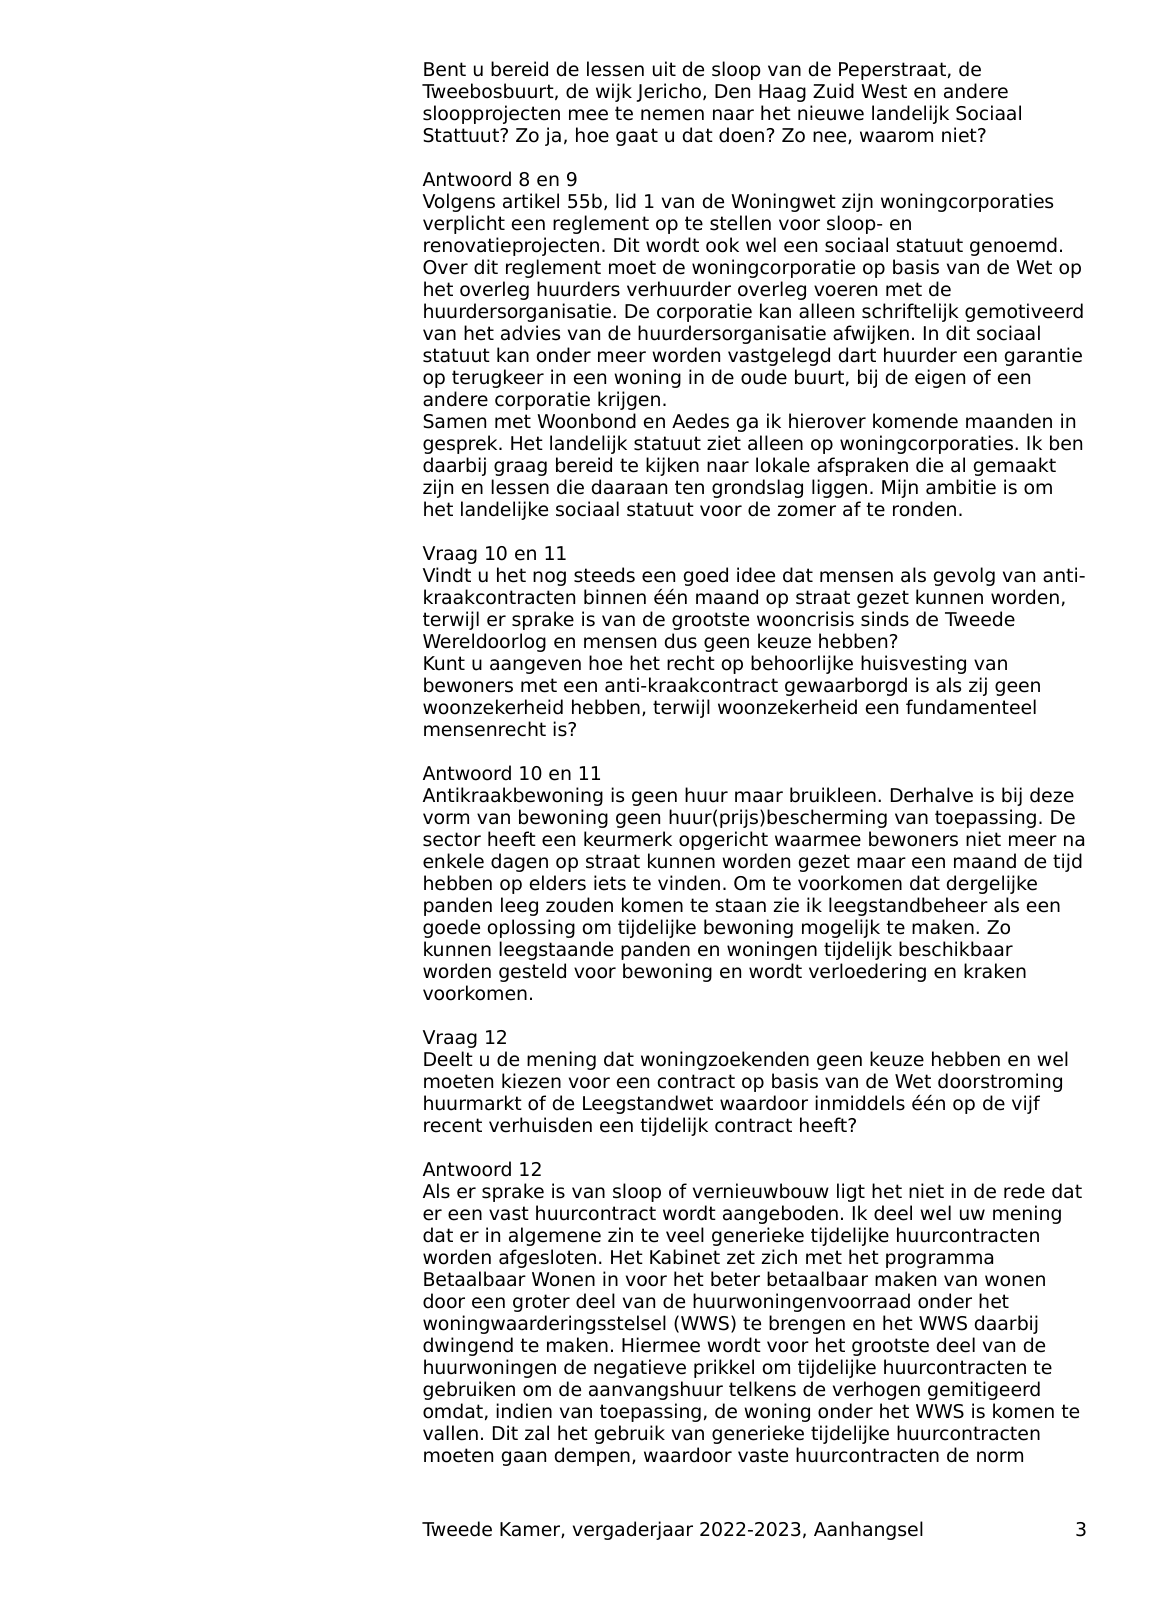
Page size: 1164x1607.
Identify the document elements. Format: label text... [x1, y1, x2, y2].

text Volgens artikel 55b, lid 1 van de Woningwet zijn woningcorporaties verplicht een reglement op te stellen voor sloop- en renovatieprojecten. Dit wordt ook wel een sociaal statuut genoemd. Over dit reglement moet de woningcorporatie op basis van de Wet op het overleg huurders verhuurder overleg voeren met de huurdersorganisatie. De corporatie kan alleen schriftelijk gemotiveerd van het advies van de huurdersorganisatie afwijken. In dit sociaal statuut kan onder meer worden vastgelegd dart huurder een garantie op terugkeer in een woning in de oude buurt, bij de eigen of een andere corporatie krijgen. [422, 191, 1087, 411]
text Vraag 10 en 11 [422, 543, 1087, 565]
text Bent u bereid de lessen uit de sloop van de Peperstraat, de Tweebosbuurt, de wijk Jericho, Den Haag Zuid West en andere sloopprojecten mee te nemen naar het nieuwe landelijk Sociaal Stattuut? Zo ja, hoe gaat u dat doen? Zo nee, waarom niet? [422, 59, 1087, 147]
text Kunt u aangeven hoe het recht op behoorlijke huisvesting van bewoners met een anti-kraakcontract gewaarborgd is als zij geen woonzekerheid hebben, terwijl woonzekerheid een fundamenteel mensenrecht is? [422, 653, 1087, 741]
text Samen met Woonbond en Aedes ga ik hierover komende maanden in gesprek. Het landelijk statuut ziet alleen op woningcorporaties. Ik ben daarbij graag bereid te kijken naar lokale afspraken die al gemaakt zijn en lessen die daaraan ten grondslag liggen. Mijn ambitie is om het landelijke sociaal statuut voor de zomer af te ronden. [422, 411, 1087, 521]
text Vindt u het nog steeds een goed idee dat mensen als gevolg van anti-kraakcontracten binnen één maand op straat gezet kunnen worden, terwijl er sprake is van de grootste wooncrisis sinds de Tweede Wereldoorlog en mensen dus geen keuze hebben? [422, 565, 1087, 653]
text Antwoord 8 en 9 [422, 169, 1087, 191]
text Antikraakbewoning is geen huur maar bruikleen. Derhalve is bij deze vorm van bewoning geen huur(prijs)bescherming van toepassing. De sector heeft een keurmerk opgericht waarmee bewoners niet meer na enkele dagen op straat kunnen worden gezet maar een maand de tijd hebben op elders iets te vinden. Om te voorkomen dat dergelijke panden leeg zouden komen te staan zie ik leegstandbeheer als een goede oplossing om tijdelijke bewoning mogelijk te maken. Zo kunnen leegstaande panden en woningen tijdelijk beschikbaar worden gesteld voor bewoning en wordt verloedering en kraken voorkomen. [422, 785, 1087, 1005]
text Antwoord 10 en 11 [422, 763, 1087, 785]
text Antwoord 12 [422, 1159, 1087, 1181]
text Vraag 12 [422, 1027, 1087, 1049]
text Als er sprake is van sloop of vernieuwbouw ligt het niet in de rede dat er een vast huurcontract wordt aangeboden. Ik deel wel uw mening dat er in algemene zin te veel generieke tijdelijke huurcontracten worden afgesloten. Het Kabinet zet zich met het programma Betaalbaar Wonen in voor het beter betaalbaar maken van wonen door een groter deel van de huurwoningenvoorraad onder het woningwaarderingsstelsel (WWS) te brengen en het WWS daarbij dwingend te maken. Hiermee wordt voor het grootste deel van de huurwoningen de negatieve prikkel om tijdelijke huurcontracten te gebruiken om de aanvangshuur telkens de verhogen gemitigeerd omdat, indien van toepassing, de woning onder het WWS is komen te vallen. Dit zal het gebruik van generieke tijdelijke huurcontracten moeten gaan dempen, waardoor vaste huurcontracten de norm [422, 1181, 1087, 1467]
text Deelt u de mening dat woningzoekenden geen keuze hebben en wel moeten kiezen voor een contract op basis van de Wet doorstroming huurmarkt of de Leegstandwet waardoor inmiddels één op de vijf recent verhuisden een tijdelijk contract heeft? [422, 1049, 1087, 1137]
